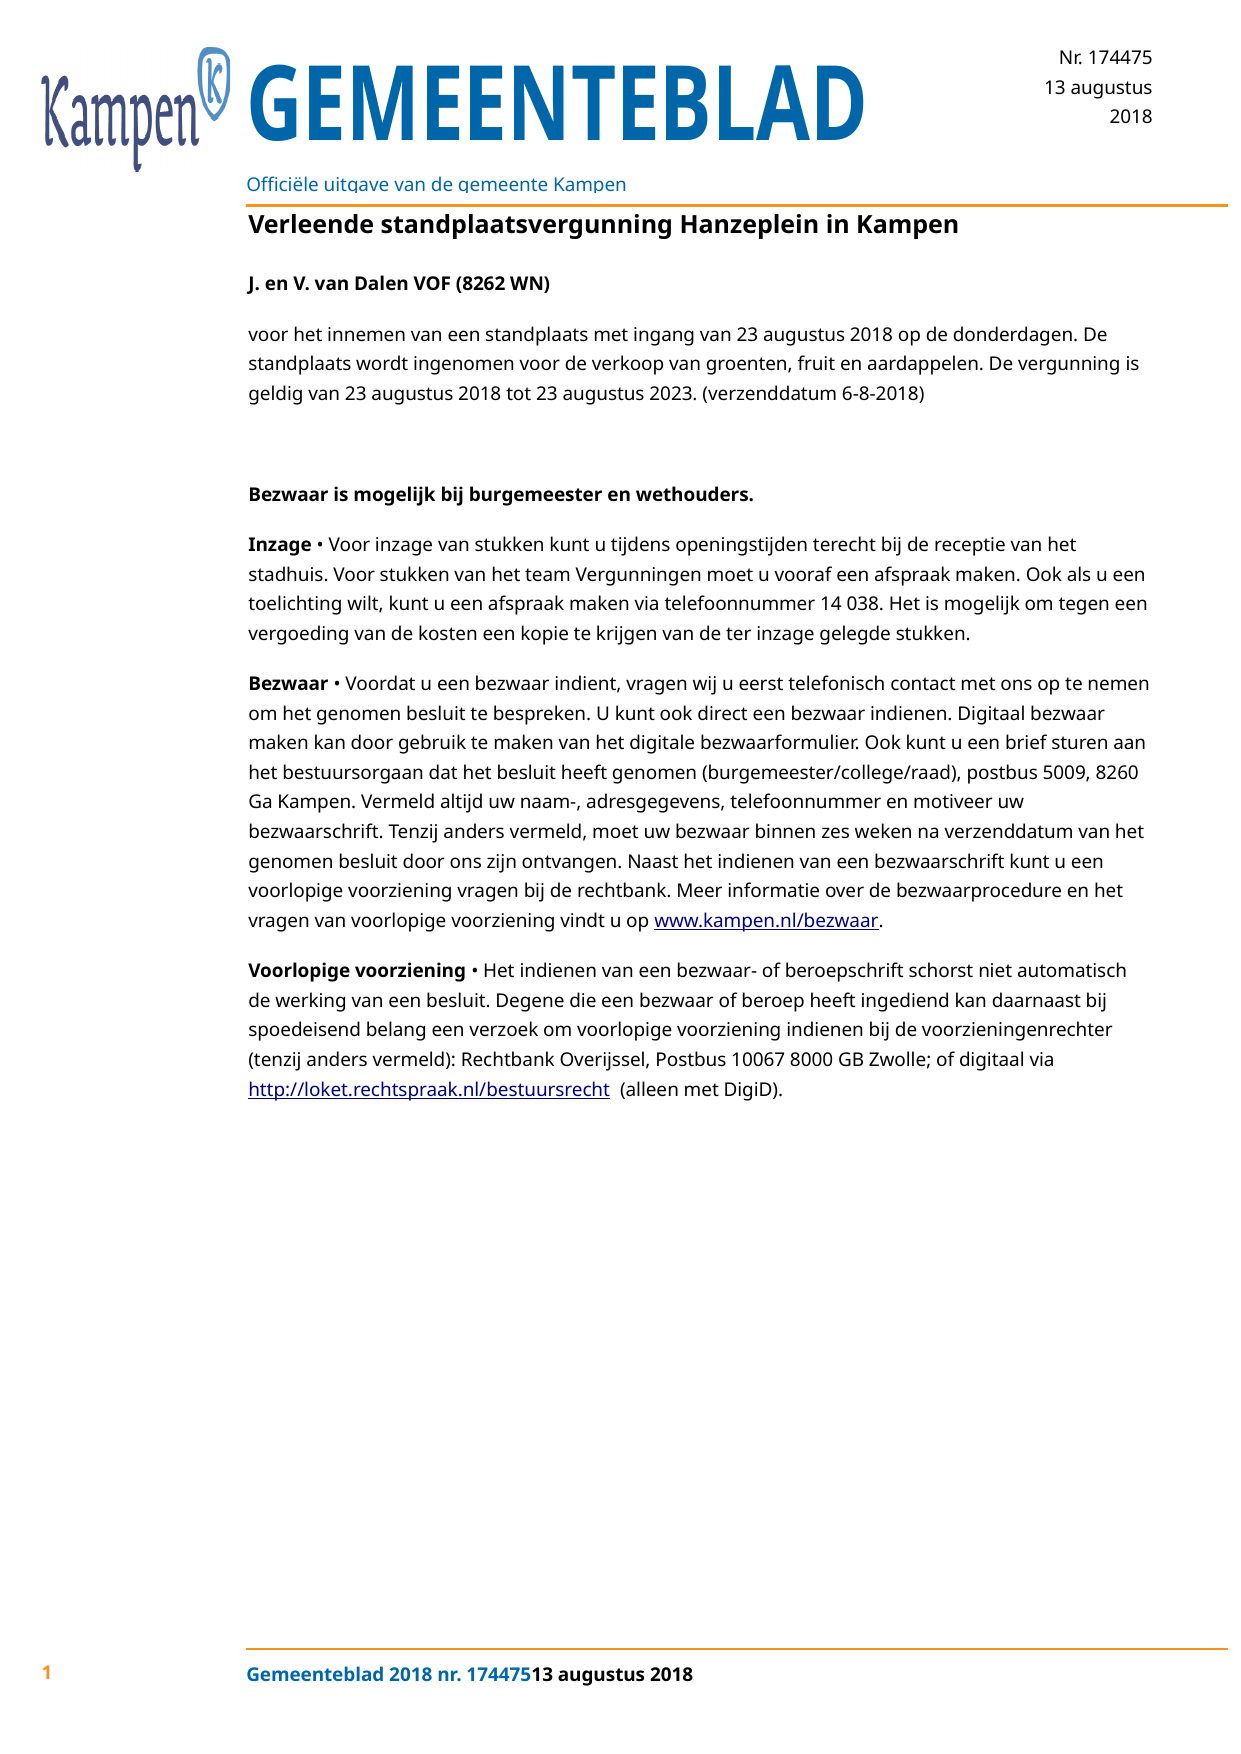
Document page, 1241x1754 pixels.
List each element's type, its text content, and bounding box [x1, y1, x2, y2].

picture [41, 47, 231, 172]
text Bezwaar • Voordat u een bezwaar indient, vragen wij u eerst telefonisch contact met ons op te nemen om het genomen besluit te bespreken. U kunt ook direct een bezwaar indienen. Digitaal bezwaar maken kan door gebruik te maken van het digitale bezwaarformulier. Ook kunt u een brief sturen aan het bestuursorgaan dat het besluit heeft genomen (burgemeester/college/raad), postbus 5009, 8260 Ga Kampen. Vermeld altijd uw naam-, adresgegevens, telefoonnummer en motiveer uw bezwaarschrift. Tenzij anders vermeld, moet uw bezwaar binnen zes weken na verzenddatum van het genomen besluit door ons zijn ontvangen. Naast het indienen van een bezwaarschrift kunt u een voorlopige voorziening vragen bij de rechtbank. Meer informatie over de bezwaarprocedure en het vragen van voorlopige voorziening vindt u op www.kampen.nl/bezwaar. [248, 670, 1152, 933]
text Verleende standplaatsvergunning Hanzeplein in Kampen [248, 207, 1152, 241]
text Bezwaar is mogelijk bij burgemeester en wethouders. [248, 481, 1152, 506]
text Voorlopige voorziening • Het indienen van een bezwaar- of beroepschrift schorst niet automatisch de werking van een besluit. Degene die een bezwaar of beroep heeft ingediend kan daarnaast bij spoedeisend belang een verzoek om voorlopige voorziening indienen bij de voorzieningenrechter (tenzij anders vermeld): Rechtbank Overijssel, Postbus 10067 8000 GB Zwolle; of digitaal via http://loket.rechtspraak.nl/bestuursrecht (alleen met DigiD). [248, 957, 1152, 1101]
text Inzage • Voor inzage van stukken kunt u tijdens openingstijden terecht bij de receptie van het stadhuis. Voor stukken van het team Vergunningen moet u vooraf een afspraak maken. Ook als u een toelichting wilt, kunt u een afspraak maken via telefoonnummer 14 038. Het is mogelijk om tegen een vergoeding van de kosten een kopie te krijgen van de ter inzage gelegde stukken. [248, 531, 1152, 646]
text J. en V. van Dalen VOF (8262 WN) [248, 270, 1152, 296]
text voor het innemen van een standplaats met ingang van 23 augustus 2018 op de donderdagen. De standplaats wordt ingenomen voor de verkoop van groenten, fruit en aardappelen. De vergunning is geldig van 23 augustus 2018 tot 23 augustus 2023. (verzenddatum 6-8-2018) [248, 321, 1152, 406]
